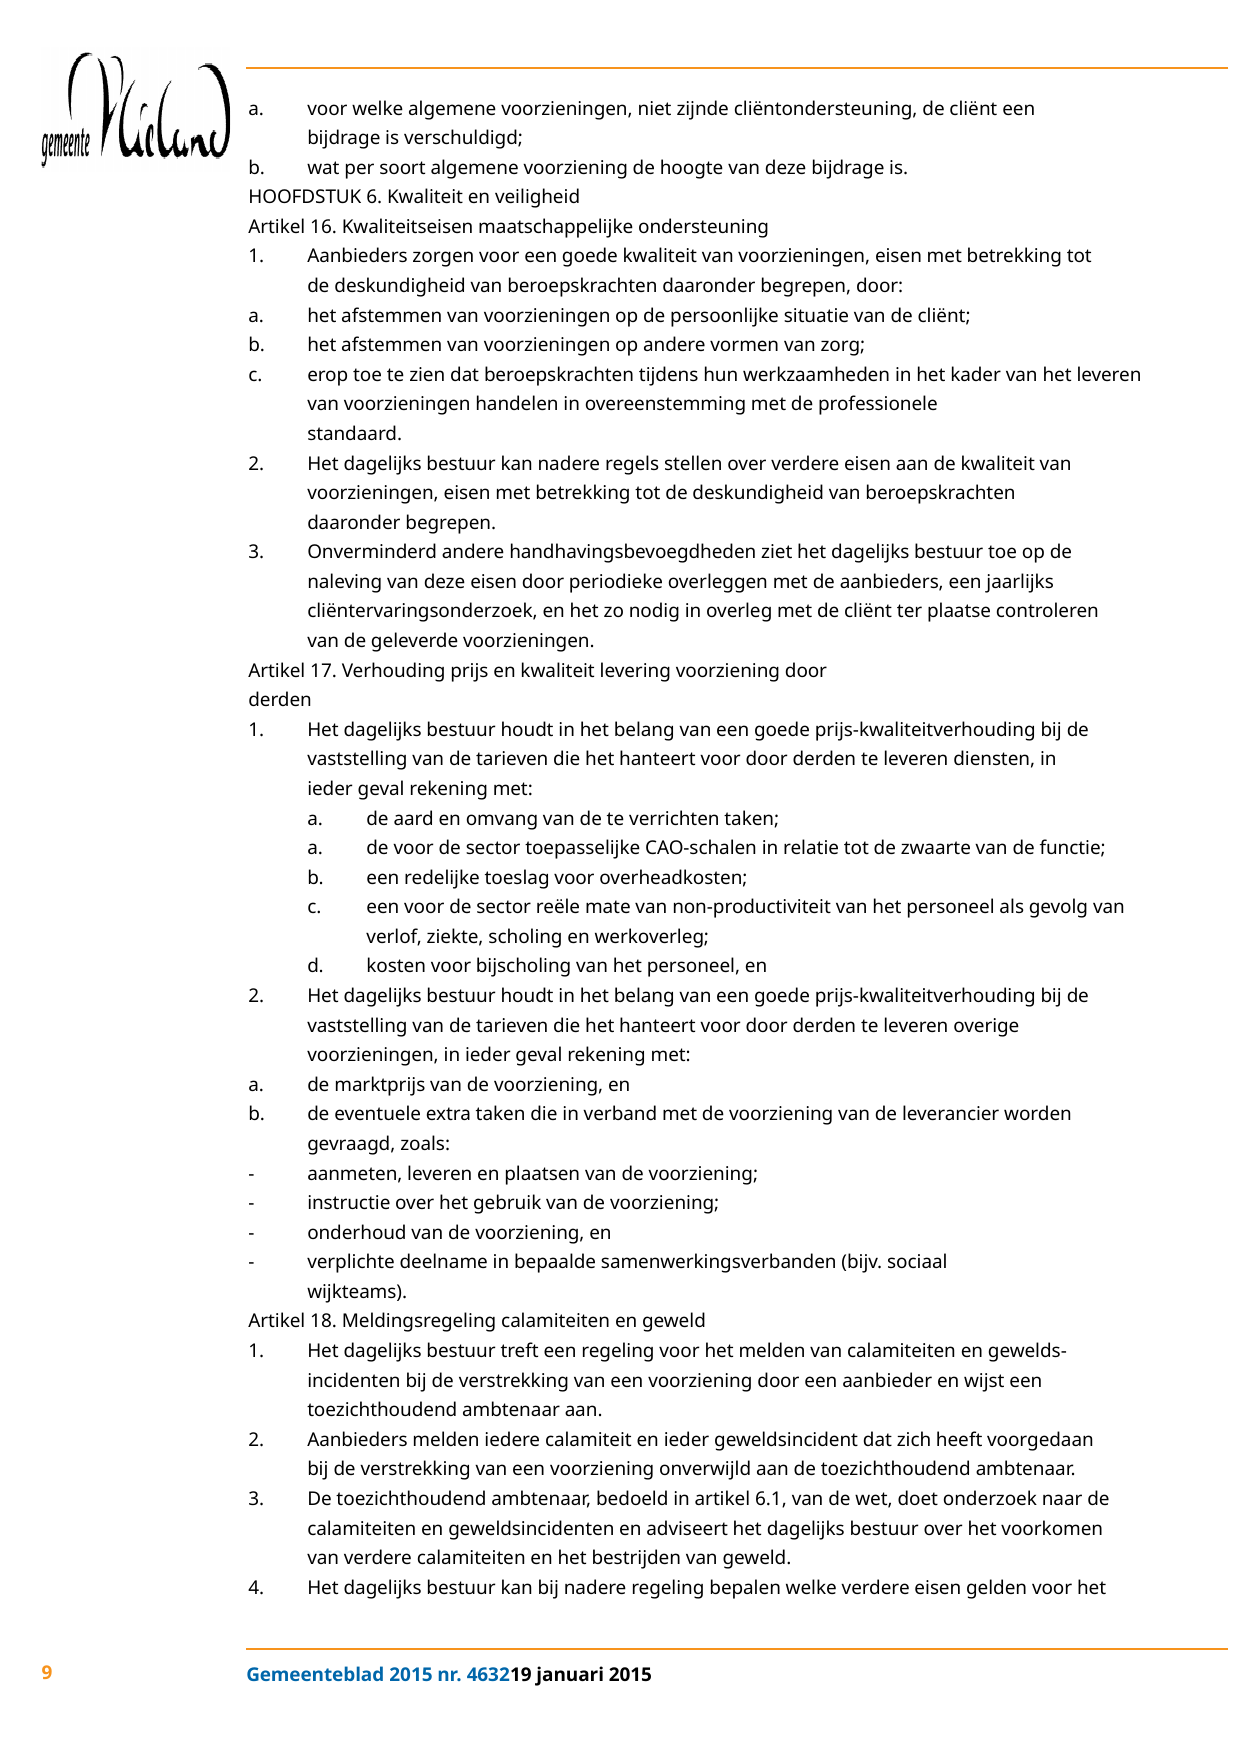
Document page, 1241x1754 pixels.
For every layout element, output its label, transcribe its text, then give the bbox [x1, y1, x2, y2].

list wat per soort algemene voorziening de hoogte van deze bijdrage is. [248, 154, 1152, 180]
list de deskundigheid van beroepskrachten daaronder begrepen, door: [248, 272, 1152, 298]
list daaronder begrepen. [248, 509, 1152, 535]
list standaard. [248, 420, 1152, 446]
list bij de verstrekking van een voorziening onverwijld aan de toezichthoudend ambtenaar. [248, 1456, 1152, 1481]
list erop toe te zien dat beroepskrachten tijdens hun werkzaamheden in het kader van het leveren van voorzieningen handelen in overeenstemming met de professionele [248, 361, 1152, 416]
text HOOFDSTUK 6. Kwaliteit en veiligheid [248, 183, 1152, 209]
list Het dagelijks bestuur houdt in het belang van een goede prijs-kwaliteitverhouding bij de [248, 716, 1152, 742]
list De toezichthoudend ambtenaar, bedoeld in artikel 6.1, van de wet, doet onderzoek naar de [248, 1485, 1152, 1511]
text Artikel 16. Kwaliteitseisen maatschappelijke ondersteuning [248, 213, 1152, 239]
list vaststelling van de tarieven die het hanteert voor door derden te leveren overige [248, 1012, 1152, 1038]
list cliëntervaringsonderzoek, en het zo nodig in overleg met de cliënt ter plaatse controleren [248, 598, 1152, 623]
list incidenten bij de verstrekking van een voorziening door een aanbieder en wijst een [248, 1367, 1152, 1393]
list Het dagelijks bestuur kan nadere regels stellen over verdere eisen aan de kwaliteit van [248, 450, 1152, 476]
list wijkteams). [248, 1278, 1152, 1304]
list de voor de sector toepasselijke CAO-schalen in relatie tot de zwaarte van de functie; [307, 834, 1152, 860]
list ieder geval rekening met: [248, 775, 1152, 801]
list het afstemmen van voorzieningen op andere vormen van zorg; [248, 331, 1152, 357]
list kosten voor bijscholing van het personeel, en [307, 953, 1152, 978]
list verplichte deelname in bepaalde samenwerkingsverbanden (bijv. sociaal [248, 1248, 1152, 1274]
list instructie over het gebruik van de voorziening; [248, 1189, 1152, 1215]
list Het dagelijks bestuur treft een regeling voor het melden van calamiteiten en gewelds- [248, 1337, 1152, 1363]
list de marktprijs van de voorziening, en [248, 1071, 1152, 1097]
list de aard en omvang van de te verrichten taken; [307, 805, 1152, 831]
list Aanbieders melden iedere calamiteit en ieder geweldsincident dat zich heeft voorgedaan [248, 1426, 1152, 1452]
text Artikel 17. Verhouding prijs en kwaliteit levering voorziening door [248, 657, 1152, 683]
picture [41, 47, 231, 172]
list calamiteiten en geweldsincidenten en adviseert het dagelijks bestuur over het voorkomen [248, 1515, 1152, 1541]
list van de geleverde voorzieningen. [248, 627, 1152, 653]
text Artikel 18. Meldingsregeling calamiteiten en geweld [248, 1308, 1152, 1333]
list Het dagelijks bestuur houdt in het belang van een goede prijs-kwaliteitverhouding bij de [248, 982, 1152, 1008]
list van verdere calamiteiten en het bestrijden van geweld. [248, 1544, 1152, 1570]
list Aanbieders zorgen voor een goede kwaliteit van voorzieningen, eisen met betrekking tot [248, 243, 1152, 268]
text derden [248, 686, 1152, 712]
list vaststelling van de tarieven die het hanteert voor door derden te leveren diensten, in [248, 746, 1152, 771]
list het afstemmen van voorzieningen op de persoonlijke situatie van de cliënt; [248, 302, 1152, 328]
list voorzieningen, in ieder geval rekening met: [248, 1041, 1152, 1067]
list Het dagelijks bestuur kan bij nadere regeling bepalen welke verdere eisen gelden voor het [248, 1574, 1152, 1600]
list een redelijke toeslag voor overheadkosten; [307, 864, 1152, 890]
list naleving van deze eisen door periodieke overleggen met de aanbieders, een jaarlijks [248, 568, 1152, 594]
list een voor de sector reële mate van non-productiviteit van het personeel als gevolg van verlof, ziekte, scholing en werkoverleg; [307, 893, 1152, 949]
list Onverminderd andere handhavingsbevoegdheden ziet het dagelijks bestuur toe op de [248, 538, 1152, 564]
list de eventuele extra taken die in verband met de voorziening van de leverancier worden gevraagd, zoals: [248, 1101, 1152, 1156]
list voor welke algemene voorzieningen, niet zijnde cliëntondersteuning, de cliënt een [248, 95, 1152, 121]
list voorzieningen, eisen met betrekking tot de deskundigheid van beroepskrachten [248, 479, 1152, 505]
list toezichthoudend ambtenaar aan. [248, 1396, 1152, 1422]
list bijdrage is verschuldigd; [248, 124, 1152, 150]
list aanmeten, leveren en plaatsen van de voorziening; [248, 1160, 1152, 1186]
list onderhoud van de voorziening, en [248, 1219, 1152, 1245]
